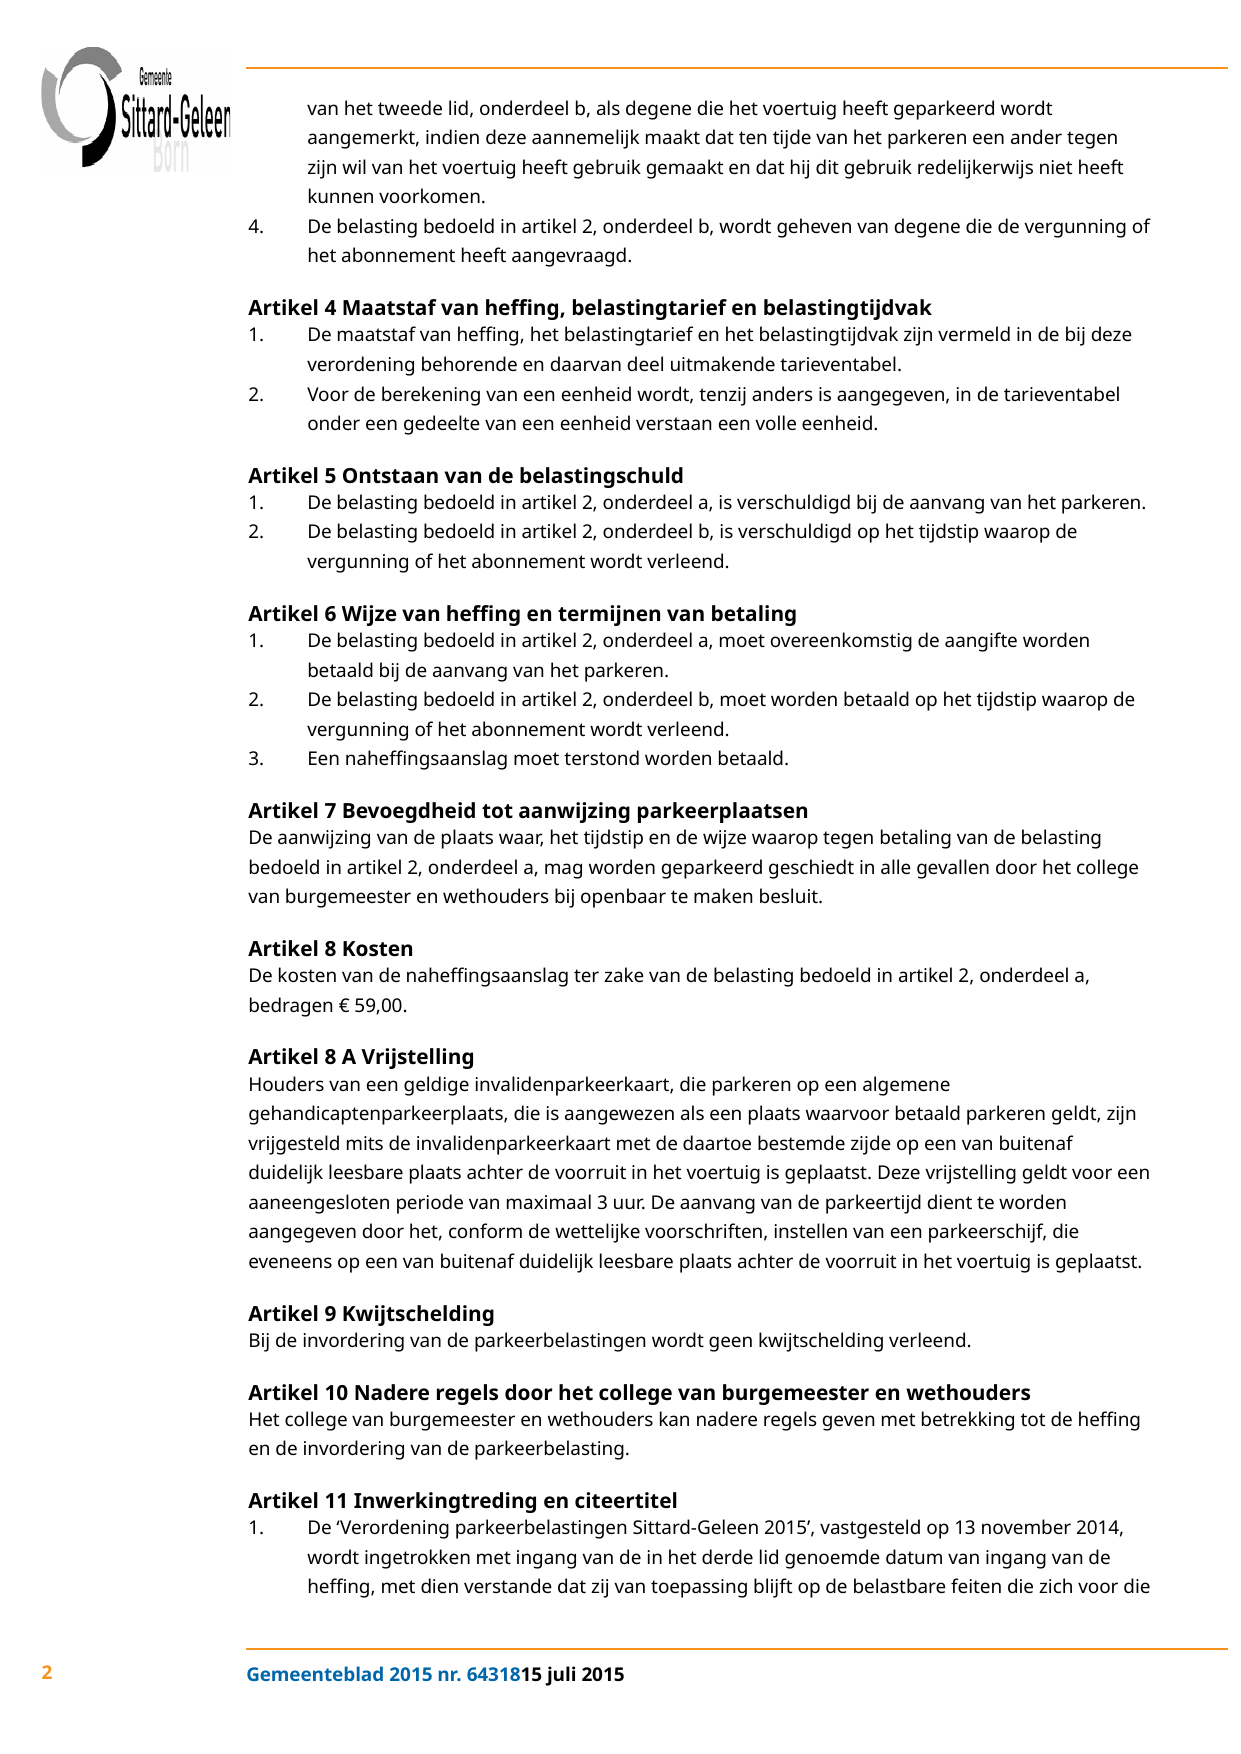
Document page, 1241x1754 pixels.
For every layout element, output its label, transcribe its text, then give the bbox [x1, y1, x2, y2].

text Artikel 7 Bevoegdheid tot aanwijzing parkeerplaatsen [248, 796, 1152, 824]
list De maatstaf van heffing, het belastingtarief en het belastingtijdvak zijn vermeld in de bij deze verordening behorende en daarvan deel uitmakende tarieventabel. [248, 322, 1152, 377]
text Artikel 9 Kwijtschelding [248, 1299, 1152, 1327]
text Houders van een geldige invalidenparkeerkaart, die parkeren op een algemene gehandicaptenparkeerplaats, die is aangewezen als een plaats waarvoor betaald parkeren geldt, zijn vrijgesteld mits de invalidenparkeerkaart met de daartoe bestemde zijde op een van buitenaf duidelijk leesbare plaats achter de voorruit in het voertuig is geplaatst. Deze vrijstelling geldt voor een aaneengesloten periode van maximaal 3 uur. De aanvang van de parkeertijd dient te worden aangegeven door het, conform de wettelijke voorschriften, instellen van een parkeerschijf, die eveneens op een van buitenaf duidelijk leesbare plaats achter de voorruit in het voertuig is geplaatst. [248, 1071, 1152, 1274]
list De belasting bedoeld in artikel 2, onderdeel b, moet worden betaald op het tijdstip waarop de vergunning of het abonnement wordt verleend. [248, 686, 1152, 742]
text Artikel 5 Ontstaan van de belastingschuld [248, 461, 1152, 489]
text Artikel 8 A Vrijstelling [248, 1042, 1152, 1071]
list van het tweede lid, onderdeel b, als degene die het voertuig heeft geparkeerd wordt aangemerkt, indien deze aannemelijk maakt dat ten tijde van het parkeren een ander tegen zijn wil van het voertuig heeft gebruik gemaakt en dat hij dit gebruik redelijkerwijs niet heeft kunnen voorkomen. [248, 95, 1152, 209]
list Voor de berekening van een eenheid wordt, tenzij anders is aangegeven, in de tarieventabel onder een gedeelte van een eenheid verstaan een volle eenheid. [248, 381, 1152, 436]
text Artikel 11 Inwerkingtreding en citeertitel [248, 1486, 1152, 1514]
list De belasting bedoeld in artikel 2, onderdeel b, wordt geheven van degene die de vergunning of het abonnement heeft aangevraagd. [248, 213, 1152, 268]
picture [41, 47, 231, 172]
text De aanwijzing van de plaats waar, het tijdstip en de wijze waarop tegen betaling van de belasting bedoeld in artikel 2, onderdeel a, mag worden geparkeerd geschiedt in alle gevallen door het college van burgemeester en wethouders bij openbaar te maken besluit. [248, 824, 1152, 909]
list De belasting bedoeld in artikel 2, onderdeel b, is verschuldigd op het tijdstip waarop de vergunning of het abonnement wordt verleend. [248, 519, 1152, 574]
list De belasting bedoeld in artikel 2, onderdeel a, moet overeenkomstig de aangifte worden betaald bij de aanvang van het parkeren. [248, 627, 1152, 682]
text Artikel 8 Kosten [248, 934, 1152, 962]
text Artikel 4 Maatstaf van heffing, belastingtarief en belastingtijdvak [248, 293, 1152, 322]
list De belasting bedoeld in artikel 2, onderdeel a, is verschuldigd bij de aanvang van het parkeren. [248, 489, 1152, 515]
list De ‘Verordening parkeerbelastingen Sittard-Geleen 2015’, vastgesteld op 13 november 2014, wordt ingetrokken met ingang van de in het derde lid genoemde datum van ingang van de heffing, met dien verstande dat zij van toepassing blijft op de belastbare feiten die zich voor die [248, 1514, 1152, 1599]
text De kosten van de naheffingsaanslag ter zake van de belasting bedoeld in artikel 2, onderdeel a, bedragen € 59,00. [248, 962, 1152, 1018]
list Een naheffingsaanslag moet terstond worden betaald. [248, 746, 1152, 771]
text Bij de invordering van de parkeerbelastingen wordt geen kwijtschelding verleend. [248, 1327, 1152, 1353]
text Artikel 10 Nadere regels door het college van burgemeester en wethouders [248, 1378, 1152, 1406]
text Het college van burgemeester en wethouders kan nadere regels geven met betrekking tot de heffing en de invordering van de parkeerbelasting. [248, 1406, 1152, 1461]
text Artikel 6 Wijze van heffing en termijnen van betaling [248, 599, 1152, 627]
